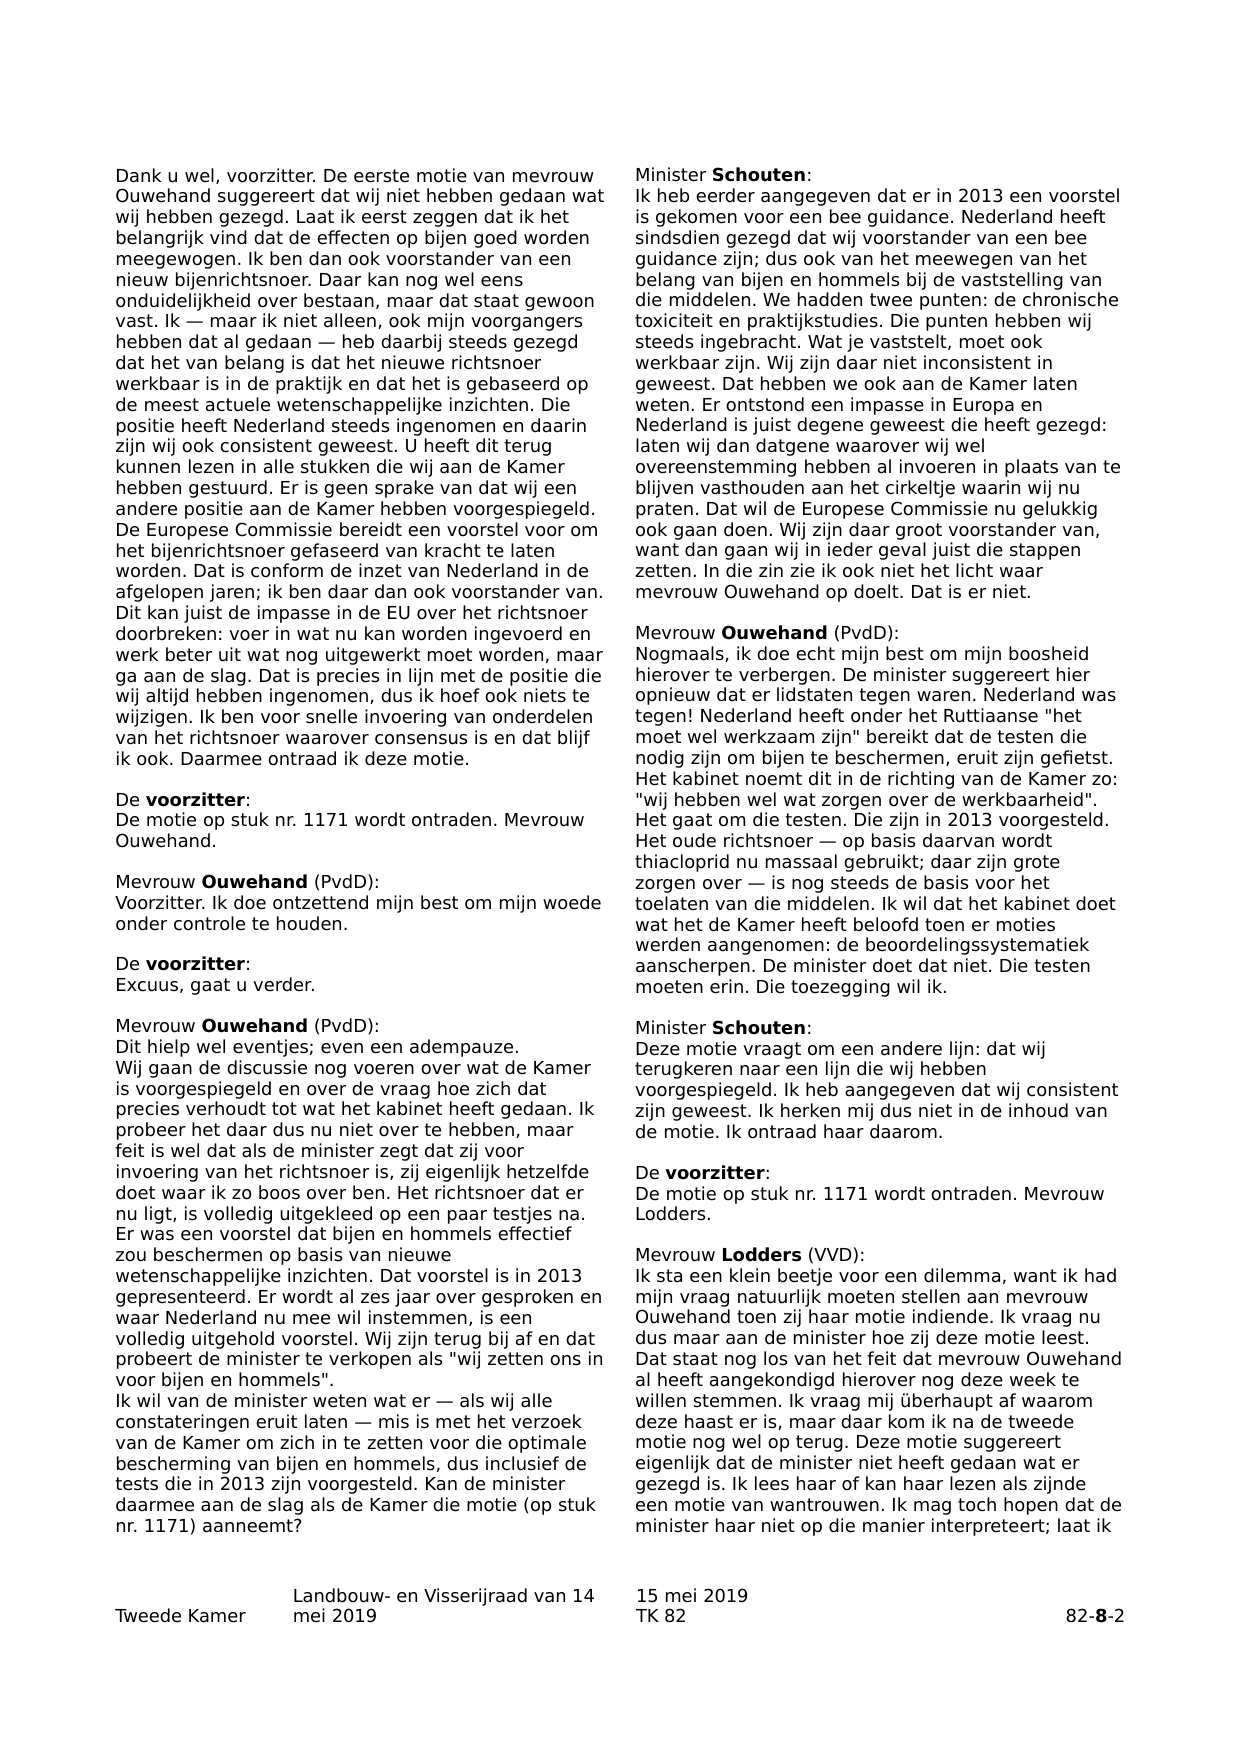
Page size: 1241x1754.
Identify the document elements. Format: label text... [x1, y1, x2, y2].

text Nogmaals, ik doe echt mijn best om mijn boosheid hierover te verbergen. De minister suggereert hier opnieuw dat er lidstaten tegen waren. Nederland was tegen! Nederland heeft onder het Ruttiaanse "het moet wel werkzaam zijn" bereikt dat de testen die nodig zijn om bijen te beschermen, eruit zijn gefietst. Het kabinet noemt dit in de richting van de Kamer zo: "wij hebben wel wat zorgen over de werkbaarheid". Het gaat om die testen. Die zijn in 2013 voorgesteld. Het oude richtsnoer — op basis daarvan wordt thiacloprid nu massaal gebruikt; daar zijn grote zorgen over — is nog steeds de basis voor het toelaten van die middelen. Ik wil dat het kabinet doet wat het de Kamer heeft beloofd toen er moties werden aangenomen: de beoordelingssystematiek aanscherpen. De minister doet dat niet. Die testen moeten erin. Die toezegging wil ik. [635, 643, 1125, 998]
text Ik heb eerder aangegeven dat er in 2013 een voorstel is gekomen voor een bee guidance. Nederland heeft sindsdien gezegd dat wij voorstander van een bee guidance zijn; dus ook van het meewegen van het belang van bijen en hommels bij de vaststelling van die middelen. We hadden twee punten: de chronische toxiciteit en praktijkstudies. Die punten hebben wij steeds ingebracht. Wat je vaststelt, moet ook werkbaar zijn. Wij zijn daar niet inconsistent in geweest. Dat hebben we ook aan de Kamer laten weten. Er ontstond een impasse in Europa en Nederland is juist degene geweest die heeft gezegd: laten wij dan datgene waarover wij wel overeenstemming hebben al invoeren in plaats van te blijven vasthouden aan het cirkeltje waarin wij nu praten. Dat wil de Europese Commissie nu gelukkig ook gaan doen. Wij zijn daar groot voorstander van, want dan gaan wij in ieder geval juist die stappen zetten. In die zin zie ik ook niet het licht waar mevrouw Ouwehand op doelt. Dat is er niet. [635, 186, 1125, 603]
text De voorzitter: [635, 1162, 1125, 1183]
text Dit hielp wel eventjes; even een adempauze. [115, 1037, 605, 1057]
text De voorzitter: [115, 789, 605, 810]
text De motie op stuk nr. 1171 wordt ontraden. Mevrouw Ouwehand. [115, 810, 605, 852]
text Excuus, gaat u verder. [115, 975, 605, 996]
text Mevrouw Ouwehand (PvdD): [635, 623, 1125, 643]
text Deze motie vraagt om een andere lijn: dat wij terugkeren naar een lijn die wij hebben voorgespiegeld. Ik heb aangegeven dat wij consistent zijn geweest. Ik herken mij dus niet in de inhoud van de motie. Ik ontraad haar daarom. [635, 1038, 1125, 1142]
text Ik sta een klein beetje voor een dilemma, want ik had mijn vraag natuurlijk moeten stellen aan mevrouw Ouwehand toen zij haar motie indiende. Ik vraag nu dus maar aan de minister hoe zij deze motie leest. Dat staat nog los van het feit dat mevrouw Ouwehand al heeft aangekondigd hierover nog deze week te willen stemmen. Ik vraag mij überhaupt af waarom deze haast er is, maar daar kom ik na de tweede motie nog wel op terug. Deze motie suggereert eigenlijk dat de minister niet heeft gedaan wat er gezegd is. Ik lees haar of kan haar lezen als zijnde een motie van wantrouwen. Ik mag toch hopen dat de minister haar niet op die manier interpreteert; laat ik [635, 1266, 1125, 1536]
text De Europese Commissie bereidt een voorstel voor om het bijenrichtsnoer gefaseerd van kracht te laten worden. Dat is conform de inzet van Nederland in de afgelopen jaren; ik ben daar dan ook voorstander van. Dit kan juist de impasse in de EU over het richtsnoer doorbreken: voer in wat nu kan worden ingevoerd en werk beter uit wat nog uitgewerkt moet worden, maar ga aan de slag. Dat is precies in lijn met de positie die wij altijd hebben ingenomen, dus ik hoef ook niets te wijzigen. Ik ben voor snelle invoering van onderdelen van het richtsnoer waarover consensus is en dat blijf ik ook. Daarmee ontraad ik deze motie. [115, 519, 605, 769]
text De motie op stuk nr. 1171 wordt ontraden. Mevrouw Lodders. [635, 1183, 1125, 1225]
text De voorzitter: [115, 954, 605, 975]
text Dank u wel, voorzitter. De eerste motie van mevrouw Ouwehand suggereert dat wij niet hebben gedaan wat wij hebben gezegd. Laat ik eerst zeggen dat ik het belangrijk vind dat de effecten op bijen goed worden meegewogen. Ik ben dan ook voorstander van een nieuw bijenrichtsnoer. Daar kan nog wel eens onduidelijkheid over bestaan, maar dat staat gewoon vast. Ik — maar ik niet alleen, ook mijn voorgangers hebben dat al gedaan — heb daarbij steeds gezegd dat het van belang is dat het nieuwe richtsnoer werkbaar is in de praktijk en dat het is gebaseerd op de meest actuele wetenschappelijke inzichten. Die positie heeft Nederland steeds ingenomen en daarin zijn wij ook consistent geweest. U heeft dit terug kunnen lezen in alle stukken die wij aan de Kamer hebben gestuurd. Er is geen sprake van dat wij een andere positie aan de Kamer hebben voorgespiegeld. [115, 165, 605, 519]
text Mevrouw Ouwehand (PvdD): [115, 872, 605, 893]
text Ik wil van de minister weten wat er — als wij alle constateringen eruit laten — mis is met het verzoek van de Kamer om zich in te zetten voor die optimale bescherming van bijen en hommels, dus inclusief de tests die in 2013 zijn voorgesteld. Kan de minister daarmee aan de slag als de Kamer die motie (op stuk nr. 1171) aanneemt? [115, 1391, 605, 1537]
text Voorzitter. Ik doe ontzettend mijn best om mijn woede onder controle te houden. [115, 893, 605, 934]
text Mevrouw Ouwehand (PvdD): [115, 1016, 605, 1037]
text Wij gaan de discussie nog voeren over wat de Kamer is voorgespiegeld en over de vraag hoe zich dat precies verhoudt tot wat het kabinet heeft gedaan. Ik probeer het daar dus nu niet over te hebben, maar feit is wel dat als de minister zegt dat zij voor invoering van het richtsnoer is, zij eigenlijk hetzelfde doet waar ik zo boos over ben. Het richtsnoer dat er nu ligt, is volledig uitgekleed op een paar testjes na. Er was een voorstel dat bijen en hommels effectief zou beschermen op basis van nieuwe wetenschappelijke inzichten. Dat voorstel is in 2013 gepresenteerd. Er wordt al zes jaar over gesproken en waar Nederland nu mee wil instemmen, is een volledig uitgehold voorstel. Wij zijn terug bij af en dat probeert de minister te verkopen als "wij zetten ons in voor bijen en hommels". [115, 1057, 605, 1391]
text Mevrouw Lodders (VVD): [635, 1245, 1125, 1266]
text Minister Schouten: [635, 165, 1125, 186]
text Minister Schouten: [635, 1018, 1125, 1038]
